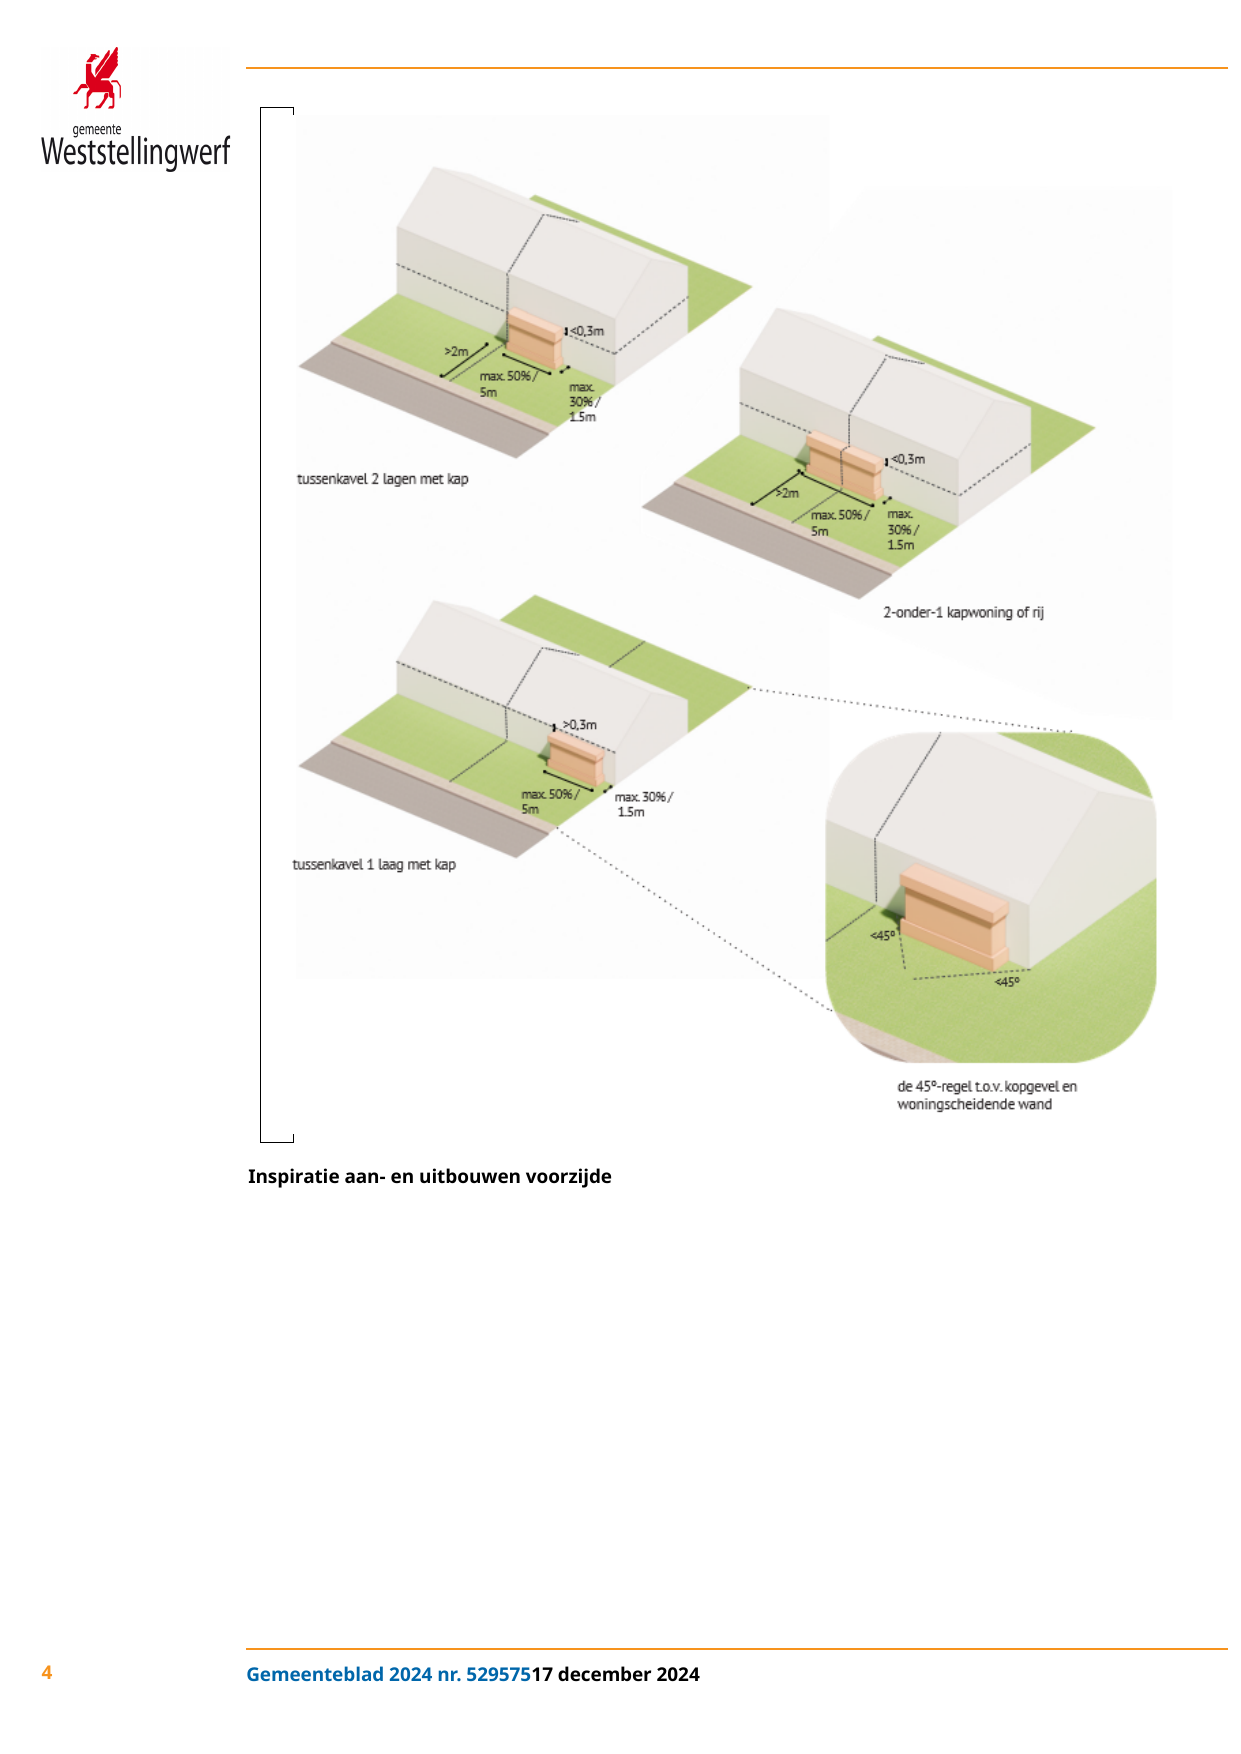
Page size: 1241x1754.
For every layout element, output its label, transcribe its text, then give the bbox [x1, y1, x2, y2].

picture [268, 115, 1173, 1134]
text Inspiratie aan- en uitbouwen voorzijde [248, 1164, 1152, 1189]
picture [41, 47, 231, 172]
